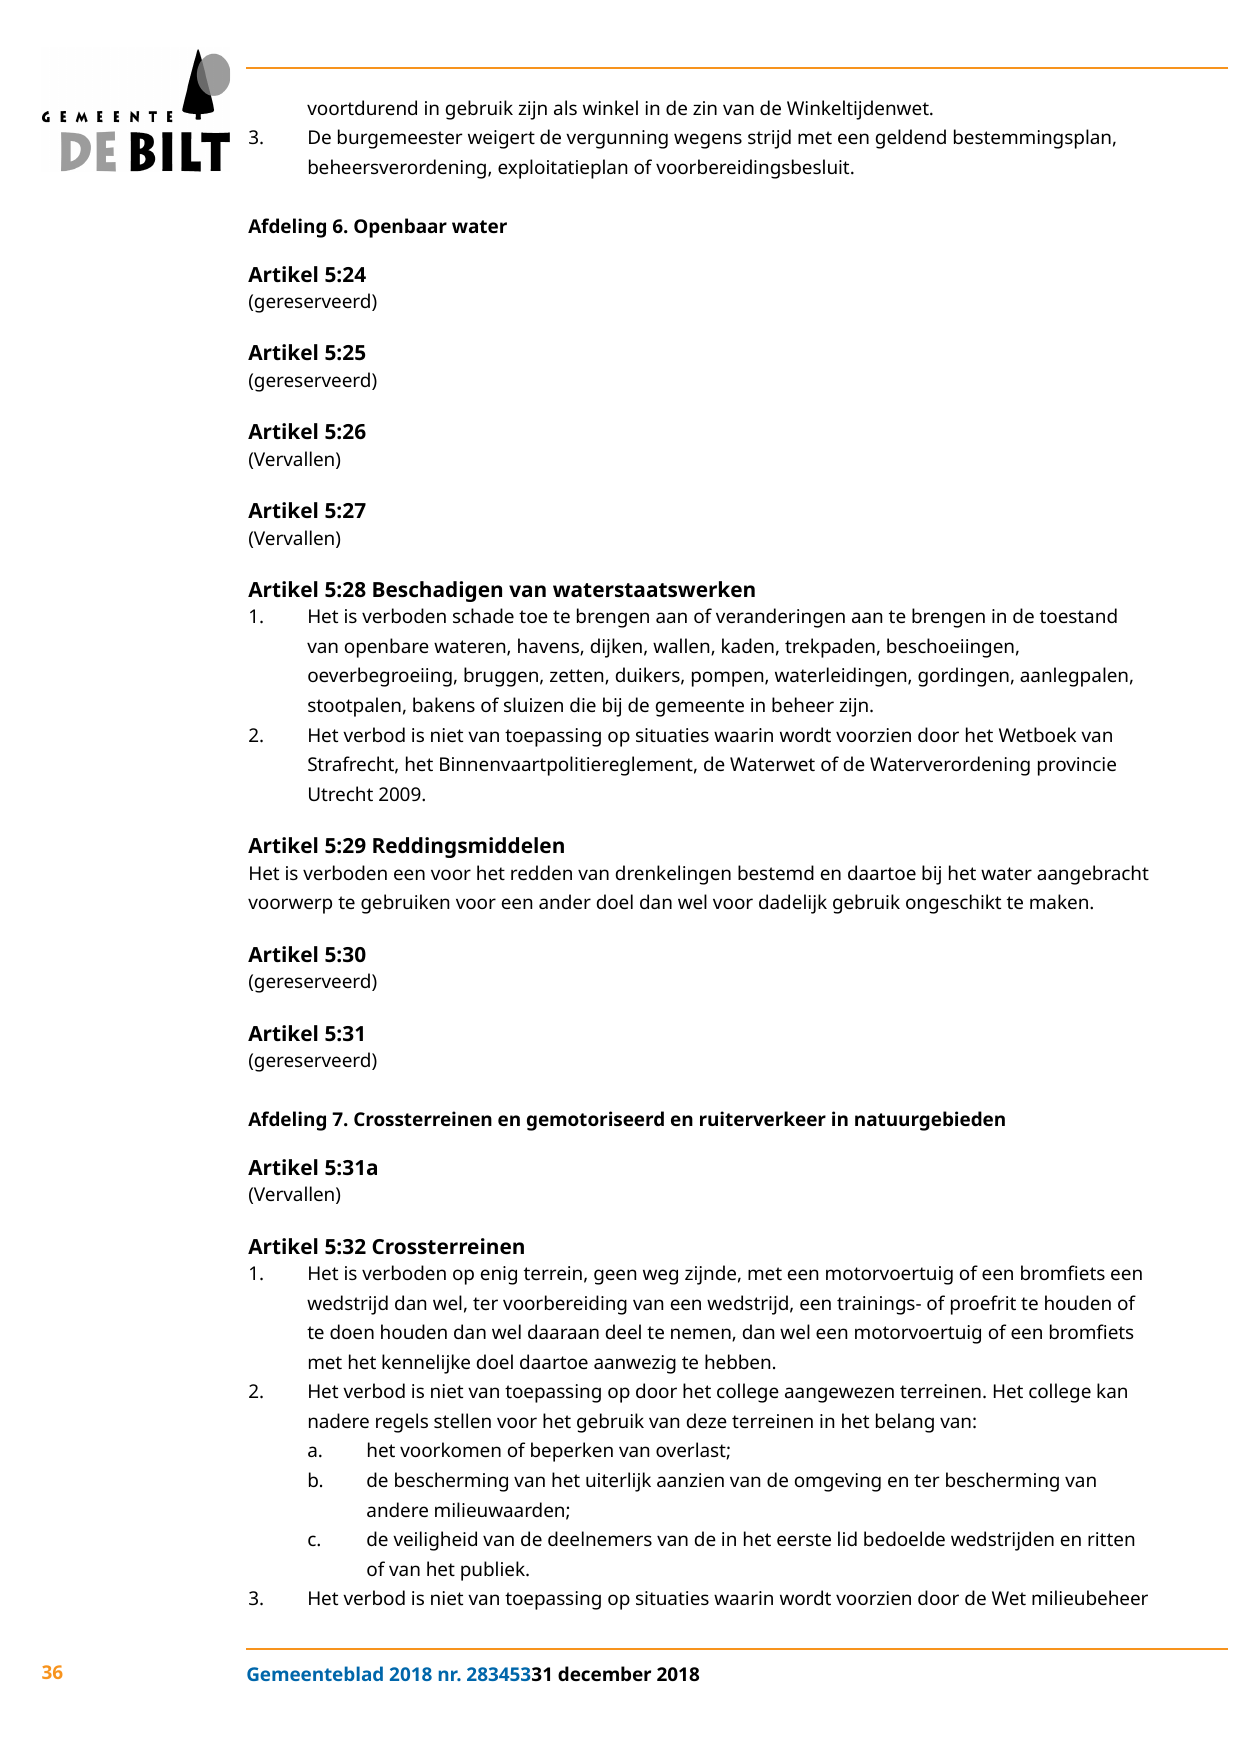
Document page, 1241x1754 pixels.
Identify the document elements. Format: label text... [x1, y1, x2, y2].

text (gereserveerd) [248, 288, 1152, 314]
list De burgemeester weigert de vergunning wegens strijd met een geldend bestemmingsplan, beheersverordening, exploitatieplan of voorbereidingsbesluit. [248, 124, 1152, 180]
text Artikel 5:31a [248, 1153, 1152, 1181]
list Het is verboden op enig terrein, geen weg zijnde, met een motorvoertuig of een bromfiets een wedstrijd dan wel, ter voorbereiding van een wedstrijd, een trainings- of proefrit te houden of te doen houden dan wel daaraan deel te nemen, dan wel een motorvoertuig of een bromfiets met het kennelijke doel daartoe aanwezig te hebben. [248, 1260, 1152, 1375]
list de bescherming van het uiterlijk aanzien van de omgeving en ter bescherming van andere milieuwaarden; [307, 1467, 1152, 1523]
text Artikel 5:27 [248, 496, 1152, 525]
picture [41, 47, 231, 172]
text Afdeling 6. Openbaar water [248, 213, 1152, 239]
text Afdeling 7. Crossterreinen en gemotoriseerd en ruiterverkeer in natuurgebieden [248, 1106, 1152, 1132]
text (Vervallen) [248, 1181, 1152, 1207]
text Artikel 5:29 Reddingsmiddelen [248, 831, 1152, 860]
text Artikel 5:28 Beschadigen van waterstaatswerken [248, 575, 1152, 603]
list Het verbod is niet van toepassing op situaties waarin wordt voorzien door de Wet milieubeheer [248, 1586, 1152, 1611]
list Het is verboden schade toe te brengen aan of veranderingen aan te brengen in de toestand van openbare wateren, havens, dijken, wallen, kaden, trekpaden, beschoeiingen, oeverbegroeiing, bruggen, zetten, duikers, pompen, waterleidingen, gordingen, aanlegpalen, stootpalen, bakens of sluizen die bij de gemeente in beheer zijn. [248, 603, 1152, 718]
text Artikel 5:24 [248, 260, 1152, 288]
list Het verbod is niet van toepassing op situaties waarin wordt voorzien door het Wetboek van Strafrecht, het Binnenvaartpolitiereglement, de Waterwet of de Waterverordening provincie Utrecht 2009. [248, 722, 1152, 807]
list het voorkomen of beperken van overlast; [307, 1438, 1152, 1463]
text Het is verboden een voor het redden van drenkelingen bestemd en daartoe bij het water aangebracht voorwerp te gebruiken voor een ander doel dan wel voor dadelijk gebruik ongeschikt te maken. [248, 860, 1152, 915]
text (gereserveerd) [248, 968, 1152, 994]
text Artikel 5:32 Crossterreinen [248, 1232, 1152, 1260]
list de veiligheid van de deelnemers van de in het eerste lid bedoelde wedstrijden en ritten of van het publiek. [307, 1526, 1152, 1582]
text Artikel 5:30 [248, 940, 1152, 968]
text (gereserveerd) [248, 1047, 1152, 1073]
text Artikel 5:26 [248, 417, 1152, 446]
text (gereserveerd) [248, 367, 1152, 393]
list voortdurend in gebruik zijn als winkel in de zin van de Winkeltijdenwet. [248, 95, 1152, 121]
text Artikel 5:25 [248, 338, 1152, 367]
text (Vervallen) [248, 525, 1152, 550]
text Artikel 5:31 [248, 1019, 1152, 1047]
list Het verbod is niet van toepassing op door het college aangewezen terreinen. Het college kan nadere regels stellen voor het gebruik van deze terreinen in het belang van: [248, 1378, 1152, 1434]
text (Vervallen) [248, 446, 1152, 472]
